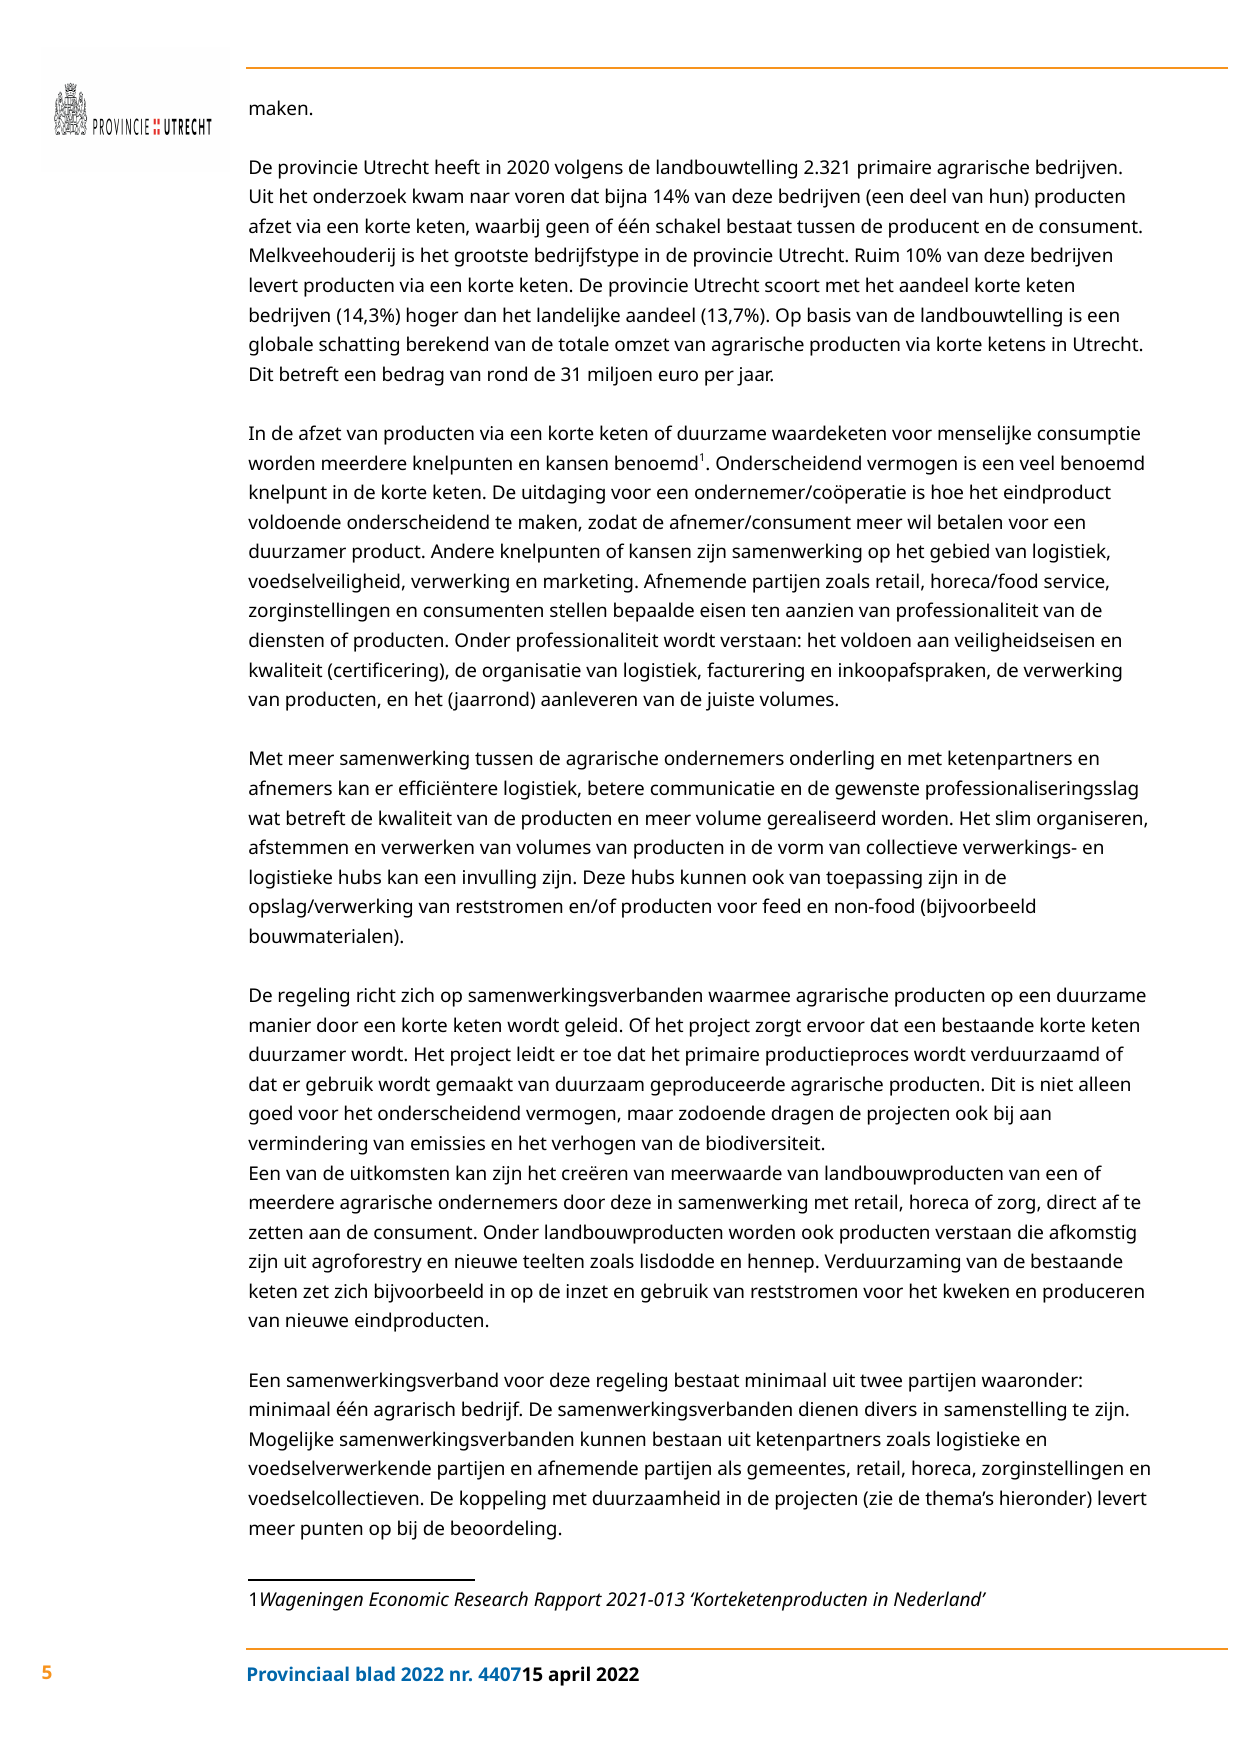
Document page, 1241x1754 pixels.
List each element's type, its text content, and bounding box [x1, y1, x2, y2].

picture [41, 47, 231, 172]
text Een samenwerkingsverband voor deze regeling bestaat minimaal uit twee partijen waaronder: [248, 1367, 1152, 1393]
text Mogelijke samenwerkingsverbanden kunnen bestaan uit ketenpartners zoals logistieke en voedselverwerkende partijen en afnemende partijen als gemeentes, retail, horeca, zorginstellingen en voedselcollectieven. De koppeling met duurzaamheid in de projecten (zie de thema’s hieronder) levert meer punten op bij de beoordeling. [248, 1426, 1152, 1541]
text Met meer samenwerking tussen de agrarische ondernemers onderling en met ketenpartners en afnemers kan er efficiëntere logistiek, betere communicatie en de gewenste professionaliseringsslag wat betreft de kwaliteit van de producten en meer volume gerealiseerd worden. Het slim organiseren, afstemmen en verwerken van volumes van producten in de vorm van collectieve verwerkings- en logistieke hubs kan een invulling zijn. Deze hubs kunnen ook van toepassing zijn in de opslag/verwerking van reststromen en/of producten voor feed en non-food (bijvoorbeeld bouwmaterialen). [248, 746, 1152, 949]
text Wageningen Economic Research Rapport 2021-013 ‘Korteketenproducten in Nederland’ [248, 1586, 1152, 1612]
text In de afzet van producten via een korte keten of duurzame waardeketen voor menselijke consumptie worden meerdere knelpunten en kansen benoemd. Onderscheidend vermogen is een veel benoemd knelpunt in de korte keten. De uitdaging voor een ondernemer/coöperatie is hoe het eindproduct voldoende onderscheidend te maken, zodat de afnemer/consument meer wil betalen voor een duurzamer product. Andere knelpunten of kansen zijn samenwerking op het gebied van logistiek, voedselveiligheid, verwerking en marketing. Afnemende partijen zoals retail, horeca/food service, zorginstellingen en consumenten stellen bepaalde eisen ten aanzien van professionaliteit van de diensten of producten. Onder professionaliteit wordt verstaan: het voldoen aan veiligheidseisen en kwaliteit (certificering), de organisatie van logistiek, facturering en inkoopafspraken, de verwerking van producten, en het (jaarrond) aanleveren van de juiste volumes. [248, 420, 1152, 712]
text Een van de uitkomsten kan zijn het creëren van meerwaarde van landbouwproducten van een of meerdere agrarische ondernemers door deze in samenwerking met retail, horeca of zorg, direct af te zetten aan de consument. Onder landbouwproducten worden ook producten verstaan die afkomstig zijn uit agroforestry en nieuwe teelten zoals lisdodde en hennep. Verduurzaming van de bestaande keten zet zich bijvoorbeeld in op de inzet en gebruik van reststromen voor het kweken en produceren van nieuwe eindproducten. [248, 1160, 1152, 1333]
text minimaal één agrarisch bedrijf. De samenwerkingsverbanden dienen divers in samenstelling te zijn. [248, 1396, 1152, 1422]
text maken. [248, 95, 1152, 121]
text De regeling richt zich op samenwerkingsverbanden waarmee agrarische producten op een duurzame manier door een korte keten wordt geleid. Of het project zorgt ervoor dat een bestaande korte keten duurzamer wordt. Het project leidt er toe dat het primaire productieproces wordt verduurzaamd of dat er gebruik wordt gemaakt van duurzaam geproduceerde agrarische producten. Dit is niet alleen goed voor het onderscheidend vermogen, maar zodoende dragen de projecten ook bij aan vermindering van emissies en het verhogen van de biodiversiteit. [248, 982, 1152, 1156]
text De provincie Utrecht heeft in 2020 volgens de landbouwtelling 2.321 primaire agrarische bedrijven. Uit het onderzoek kwam naar voren dat bijna 14% van deze bedrijven (een deel van hun) producten afzet via een korte keten, waarbij geen of één schakel bestaat tussen de producent en de consument. Melkveehouderij is het grootste bedrijfstype in de provincie Utrecht. Ruim 10% van deze bedrijven levert producten via een korte keten. De provincie Utrecht scoort met het aandeel korte keten bedrijven (14,3%) hoger dan het landelijke aandeel (13,7%). Op basis van de landbouwtelling is een globale schatting berekend van de totale omzet van agrarische producten via korte ketens in Utrecht. Dit betreft een bedrag van rond de 31 miljoen euro per jaar. [248, 154, 1152, 387]
